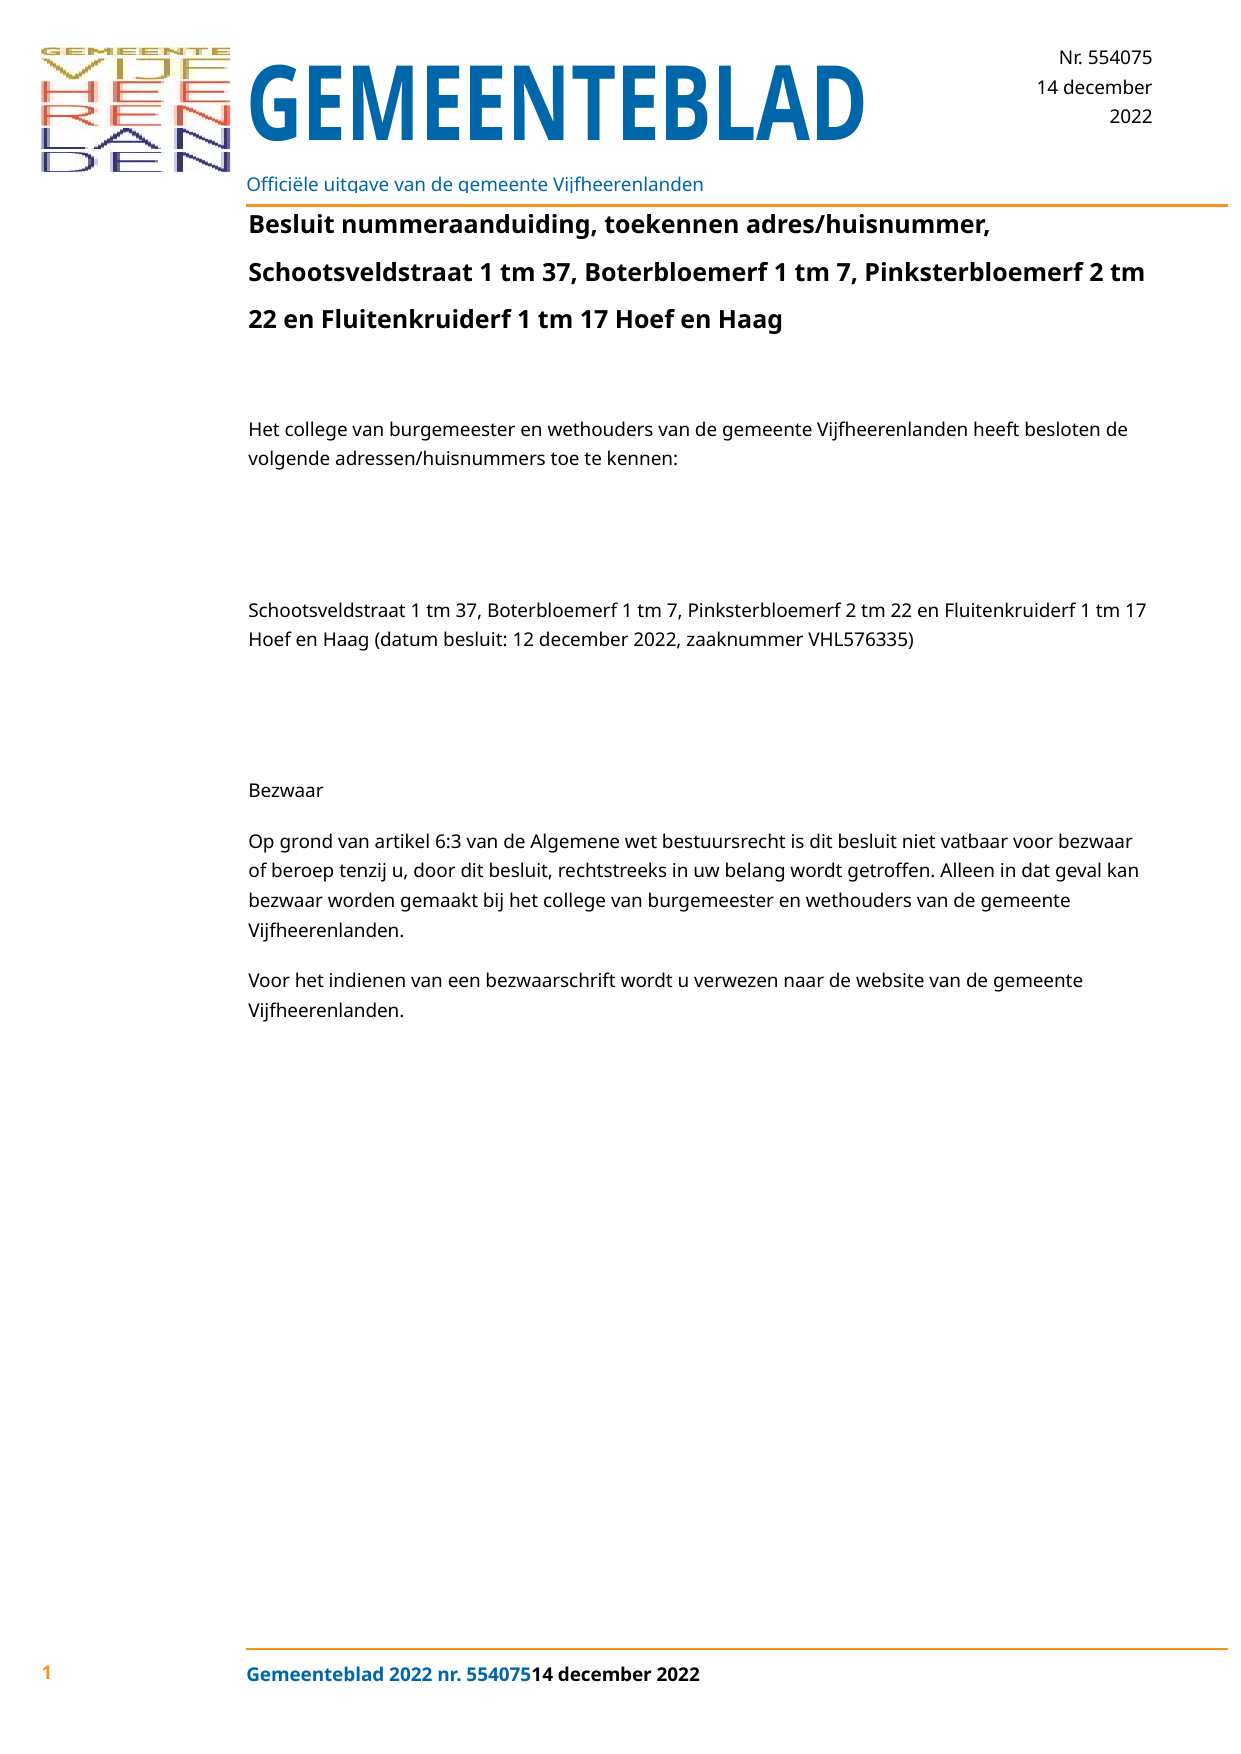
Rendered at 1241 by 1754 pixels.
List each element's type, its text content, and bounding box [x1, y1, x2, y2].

text Schootsveldstraat 1 tm 37, Boterbloemerf 1 tm 7, Pinksterbloemerf 2 tm 22 en Fluitenkruiderf 1 tm 17 Hoef en Haag (datum besluit: 12 december 2022, zaaknummer VHL576335) [248, 597, 1152, 652]
text Op grond van artikel 6:3 van de Algemene wet bestuursrecht is dit besluit niet vatbaar voor bezwaar of beroep tenzij u, door dit besluit, rechtstreeks in uw belang wordt getroffen. Alleen in dat geval kan bezwaar worden gemaakt bij het college van burgemeester en wethouders van de gemeente Vijfheerenlanden. [248, 828, 1152, 942]
text Bezwaar [248, 778, 1152, 803]
picture [41, 47, 231, 172]
text Voor het indienen van een bezwaarschrift wordt u verwezen naar de website van de gemeente Vijfheerenlanden. [248, 967, 1152, 1022]
text Besluit nummeraanduiding, toekennen adres/huisnummer, Schootsveldstraat 1 tm 37, Boterbloemerf 1 tm 7, Pinksterbloemerf 2 tm 22 en Fluitenkruiderf 1 tm 17 Hoef en Haag [248, 207, 1152, 336]
text Het college van burgemeester en wethouders van de gemeente Vijfheerenlanden heeft besloten de volgende adressen/huisnummers toe te kennen: [248, 416, 1152, 471]
